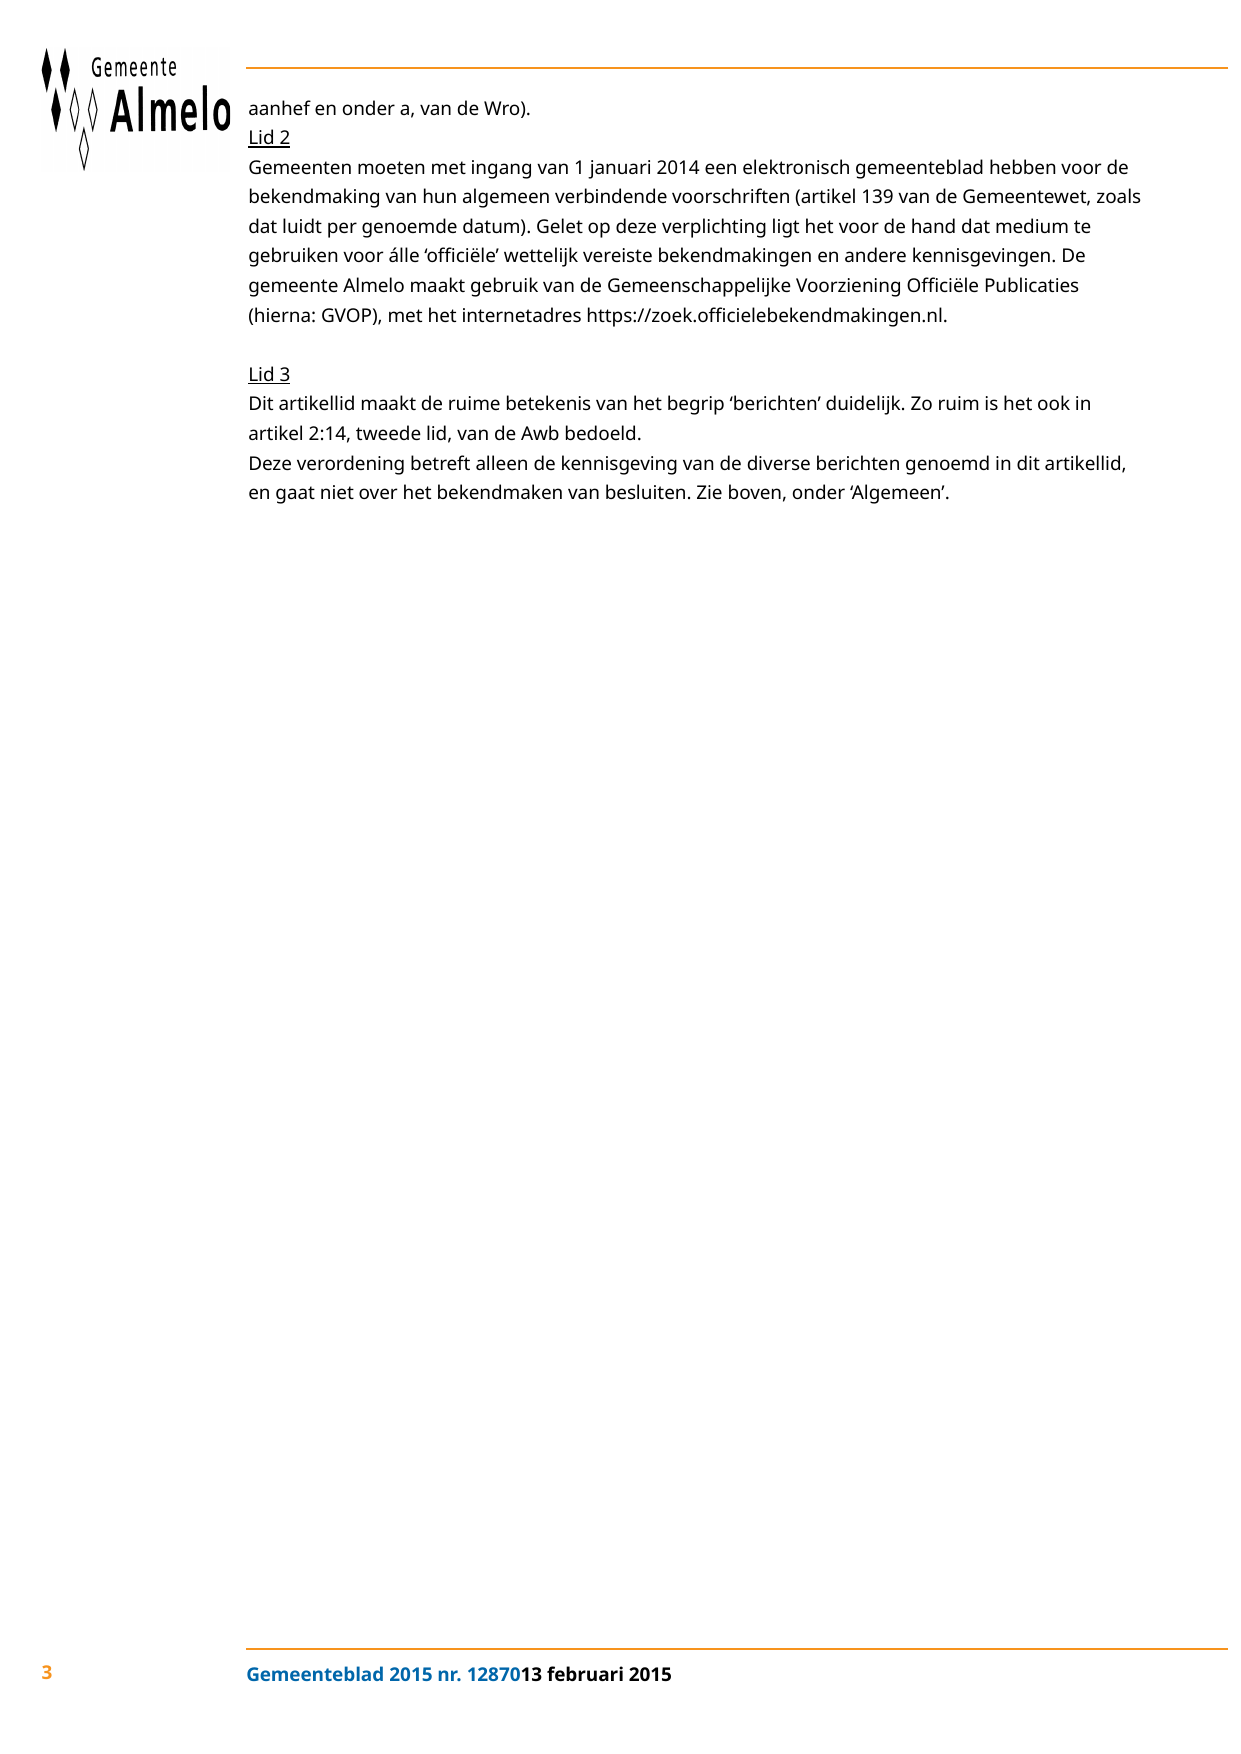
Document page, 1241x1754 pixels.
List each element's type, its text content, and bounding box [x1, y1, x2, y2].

text Deze verordening betreft alleen de kennisgeving van de diverse berichten genoemd in dit artikellid, en gaat niet over het bekendmaken van besluiten. Zie boven, onder ‘Algemeen’. [248, 450, 1152, 505]
text Gemeenten moeten met ingang van 1 januari 2014 een elektronisch gemeenteblad hebben voor de bekendmaking van hun algemeen verbindende voorschriften (artikel 139 van de Gemeentewet, zoals dat luidt per genoemde datum). Gelet op deze verplichting ligt het voor de hand dat medium te gebruiken voor álle ‘officiële’ wettelijk vereiste bekendmakingen en andere kennisgevingen. De gemeente Almelo maakt gebruik van de Gemeenschappelijke Voorziening Officiële Publicaties (hierna: GVOP), met het internetadres https://zoek.officielebekendmakingen.nl. [248, 154, 1152, 328]
picture [41, 47, 231, 172]
text Lid 2 [248, 124, 1152, 150]
text Dit artikellid maakt de ruime betekenis van het begrip ‘berichten’ duidelijk. Zo ruim is het ook in artikel 2:14, tweede lid, van de Awb bedoeld. [248, 391, 1152, 446]
text aanhef en onder a, van de Wro). [248, 95, 1152, 121]
text Lid 3 [248, 361, 1152, 387]
